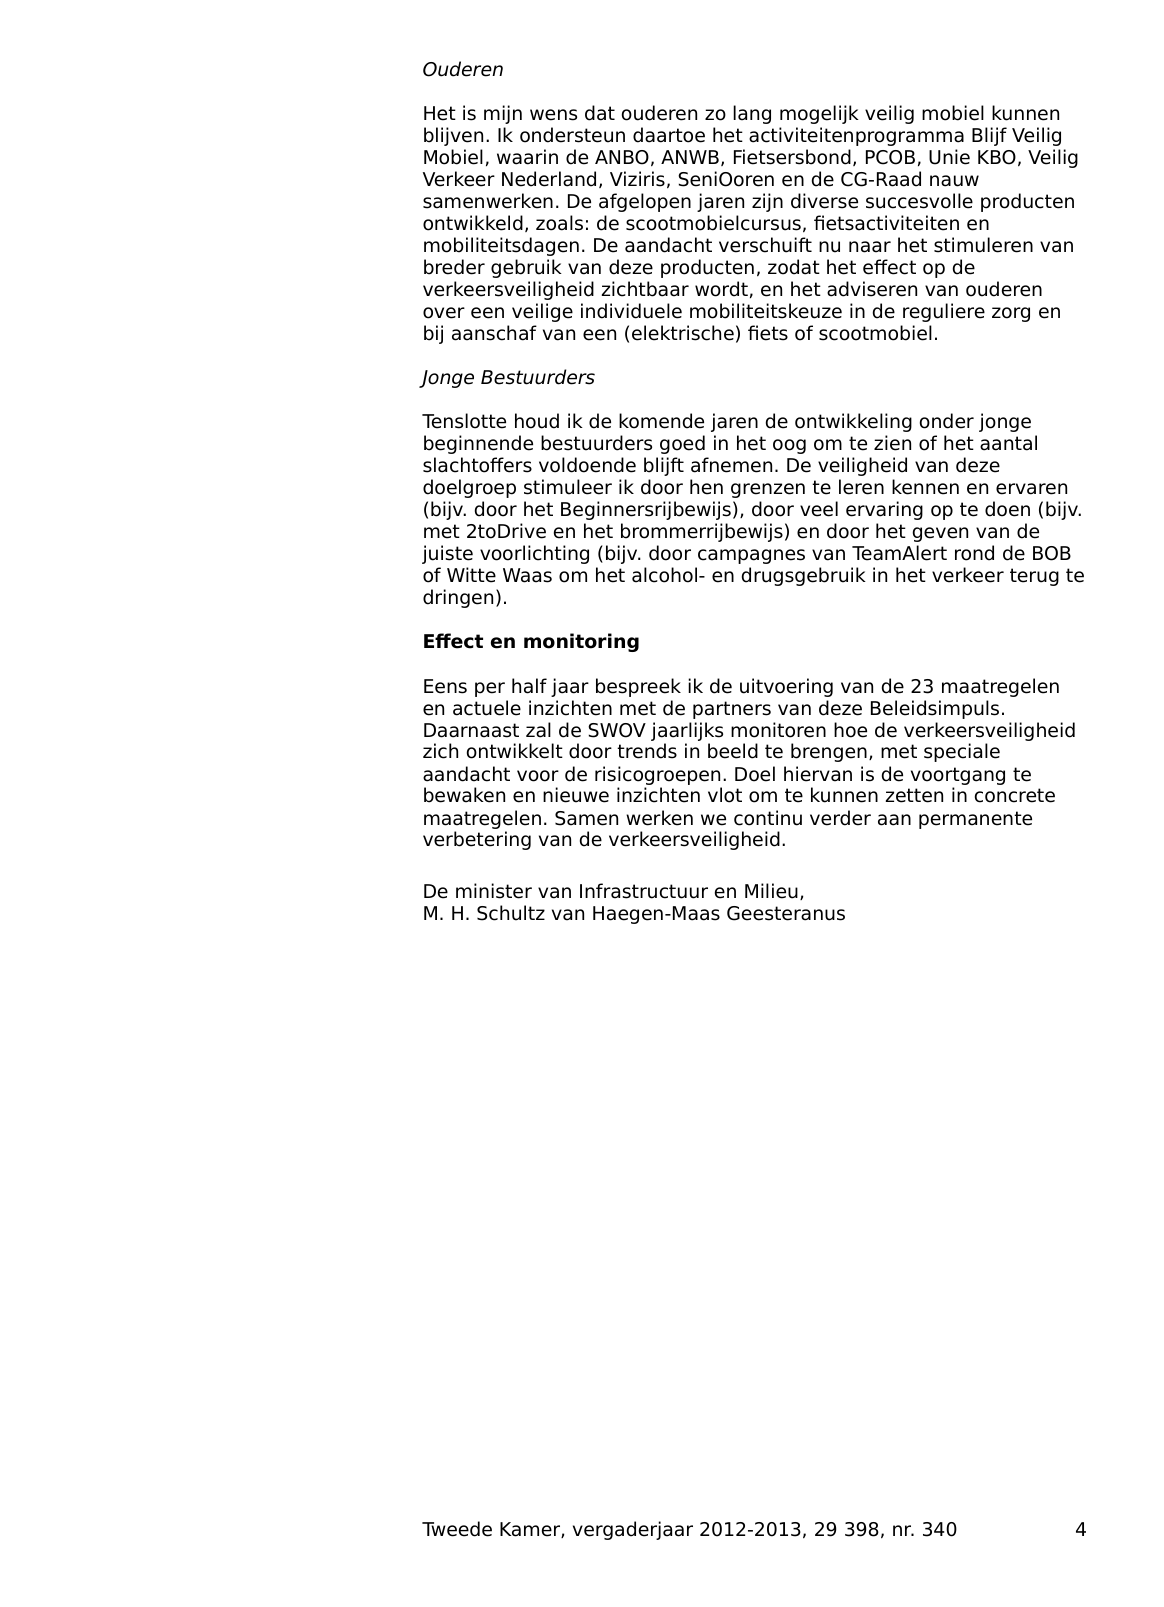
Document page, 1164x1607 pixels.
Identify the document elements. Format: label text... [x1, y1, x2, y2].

text Tenslotte houd ik de komende jaren de ontwikkeling onder jonge beginnende bestuurders goed in het oog om te zien of het aantal slachtoffers voldoende blijft afnemen. De veiligheid van deze doelgroep stimuleer ik door hen grenzen te leren kennen en ervaren (bijv. door het Beginnersrijbewijs), door veel ervaring op te doen (bijv. met 2toDrive en het brommerrijbewijs) en door het geven van de juiste voorlichting (bijv. door campagnes van TeamAlert rond de BOB of Witte Waas om het alcohol- en drugsgebruik in het verkeer terug te dringen). [422, 411, 1087, 609]
text Eens per half jaar bespreek ik de uitvoering van de 23 maatregelen en actuele inzichten met de partners van deze Beleidsimpuls. Daarnaast zal de SWOV jaarlijks monitoren hoe de verkeersveiligheid zich ontwikkelt door trends in beeld te brengen, met speciale aandacht voor de risicogroepen. Doel hiervan is de voortgang te bewaken en nieuwe inzichten vlot om te kunnen zetten in concrete maatregelen. Samen werken we continu verder aan permanente verbetering van de verkeersveiligheid. [422, 676, 1087, 851]
subtitle Effect en monitoring [422, 631, 1087, 653]
subtitle Ouderen [422, 59, 1087, 81]
text Het is mijn wens dat ouderen zo lang mogelijk veilig mobiel kunnen blijven. Ik ondersteun daartoe het activiteitenprogramma Blijf Veilig Mobiel, waarin de ANBO, ANWB, Fietsersbond, PCOB, Unie KBO, Veilig Verkeer Nederland, Viziris, SeniOoren en de CG-Raad nauw samenwerken. De afgelopen jaren zijn diverse succesvolle producten ontwikkeld, zoals: de scootmobielcursus, fietsactiviteiten en mobiliteitsdagen. De aandacht verschuift nu naar het stimuleren van breder gebruik van deze producten, zodat het effect op de verkeersveiligheid zichtbaar wordt, en het adviseren van ouderen over een veilige individuele mobiliteitskeuze in de reguliere zorg en bij aanschaf van een (elektrische) fiets of scootmobiel. [422, 103, 1087, 345]
text De minister van Infrastructuur en Milieu, M. H. Schultz van Haegen-Maas Geesteranus [422, 881, 1087, 925]
subtitle Jonge Bestuurders [422, 367, 1087, 389]
